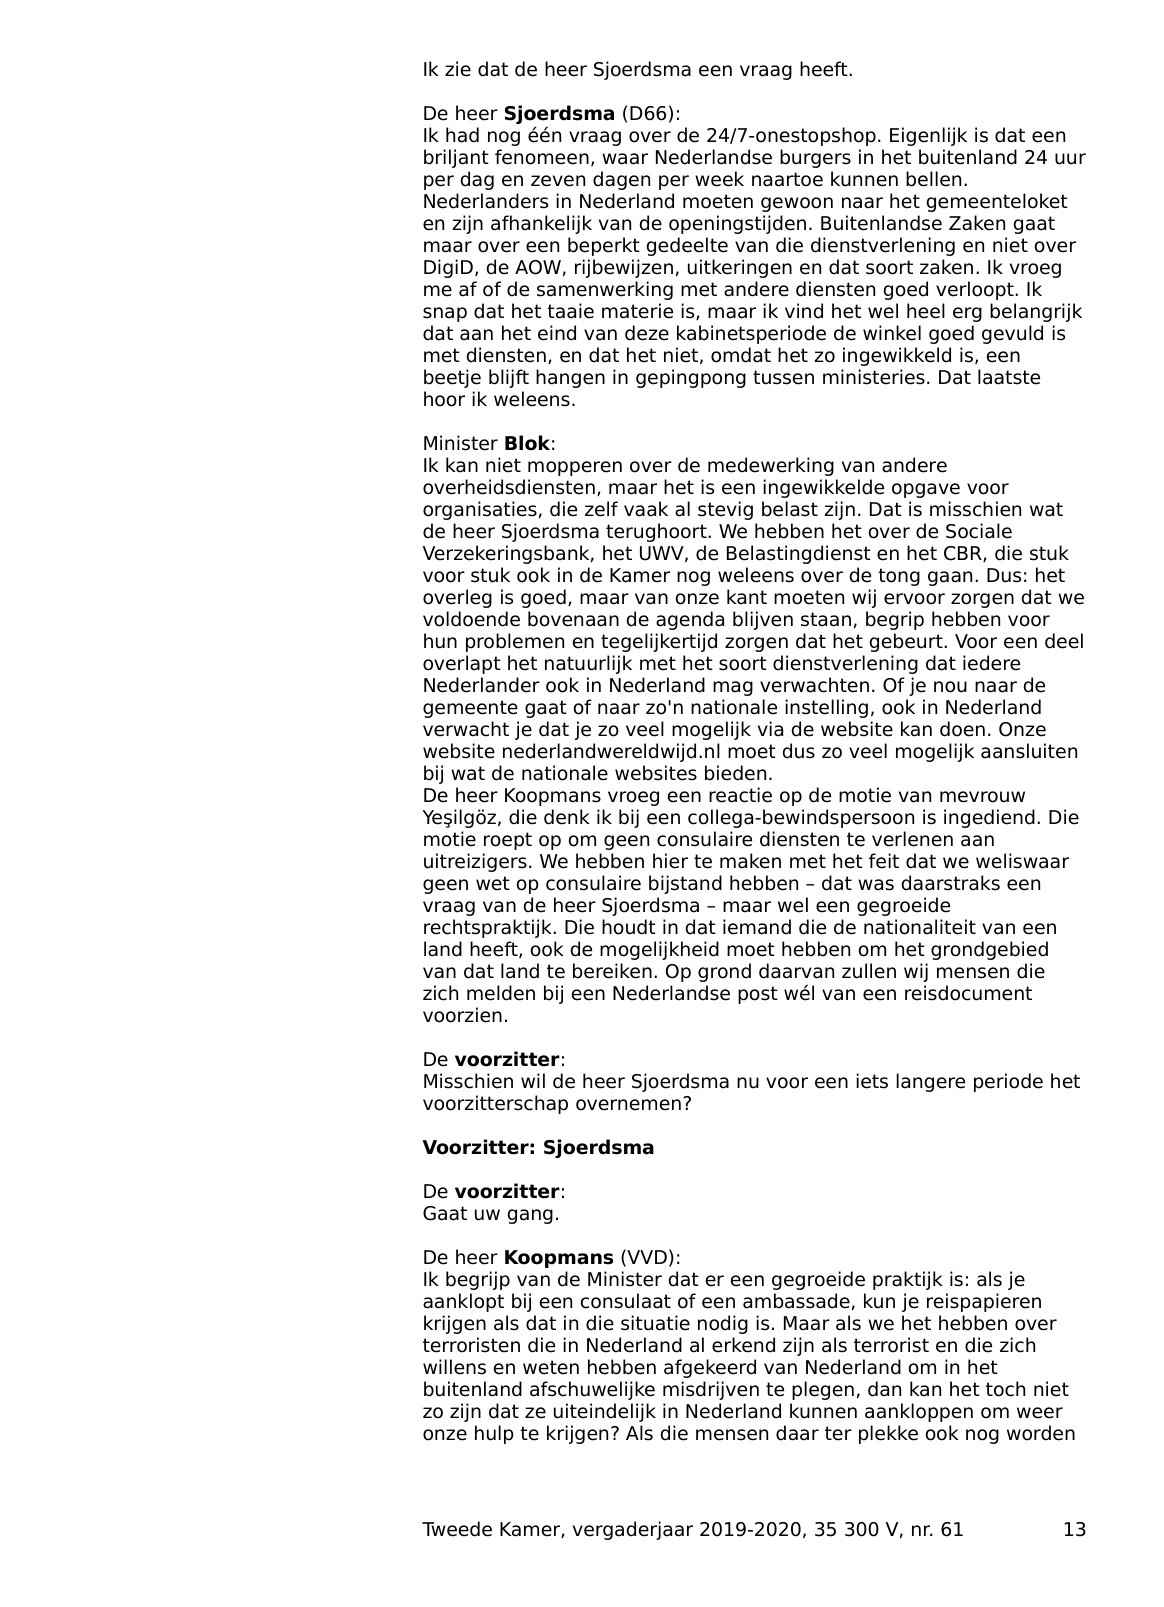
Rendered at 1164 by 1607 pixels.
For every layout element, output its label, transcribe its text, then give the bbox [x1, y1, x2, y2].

text Misschien wil de heer Sjoerdsma nu voor een iets langere periode het voorzitterschap overnemen? [422, 1071, 1087, 1115]
text Ik zie dat de heer Sjoerdsma een vraag heeft. [422, 59, 1087, 81]
text Ik begrijp van de Minister dat er een gegroeide praktijk is: als je aanklopt bij een consulaat of een ambassade, kun je reispapieren krijgen als dat in die situatie nodig is. Maar als we het hebben over terroristen die in Nederland al erkend zijn als terrorist en die zich willens en weten hebben afgekeerd van Nederland om in het buitenland afschuwelijke misdrijven te plegen, dan kan het toch niet zo zijn dat ze uiteindelijk in Nederland kunnen aankloppen om weer onze hulp te krijgen? Als die mensen daar ter plekke ook nog worden [422, 1269, 1087, 1445]
text De heer Koopmans vroeg een reactie op de motie van mevrouw Yeşilgöz, die denk ik bij een collega-bewindspersoon is ingediend. Die motie roept op om geen consulaire diensten te verlenen aan uitreizigers. We hebben hier te maken met het feit dat we weliswaar geen wet op consulaire bijstand hebben – dat was daarstraks een vraag van de heer Sjoerdsma – maar wel een gegroeide rechtspraktijk. Die houdt in dat iemand die de nationaliteit van een land heeft, ook de mogelijkheid moet hebben om het grondgebied van dat land te bereiken. Op grond daarvan zullen wij mensen die zich melden bij een Nederlandse post wél van een reisdocument voorzien. [422, 785, 1087, 1027]
text De voorzitter: [422, 1049, 1087, 1071]
text De heer Sjoerdsma (D66): [422, 103, 1087, 125]
text Minister Blok: [422, 433, 1087, 455]
text Ik had nog één vraag over de 24/7-onestopshop. Eigenlijk is dat een briljant fenomeen, waar Nederlandse burgers in het buitenland 24 uur per dag en zeven dagen per week naartoe kunnen bellen. Nederlanders in Nederland moeten gewoon naar het gemeenteloket en zijn afhankelijk van de openingstijden. Buitenlandse Zaken gaat maar over een beperkt gedeelte van die dienstverlening en niet over DigiD, de AOW, rijbewijzen, uitkeringen en dat soort zaken. Ik vroeg me af of de samenwerking met andere diensten goed verloopt. Ik snap dat het taaie materie is, maar ik vind het wel heel erg belangrijk dat aan het eind van deze kabinetsperiode de winkel goed gevuld is met diensten, en dat het niet, omdat het zo ingewikkeld is, een beetje blijft hangen in gepingpong tussen ministeries. Dat laatste hoor ik weleens. [422, 125, 1087, 411]
subtitle Voorzitter: Sjoerdsma [422, 1137, 1087, 1159]
text De voorzitter: [422, 1181, 1087, 1203]
text Ik kan niet mopperen over de medewerking van andere overheidsdiensten, maar het is een ingewikkelde opgave voor organisaties, die zelf vaak al stevig belast zijn. Dat is misschien wat de heer Sjoerdsma terughoort. We hebben het over de Sociale Verzekeringsbank, het UWV, de Belastingdienst en het CBR, die stuk voor stuk ook in de Kamer nog weleens over de tong gaan. Dus: het overleg is goed, maar van onze kant moeten wij ervoor zorgen dat we voldoende bovenaan de agenda blijven staan, begrip hebben voor hun problemen en tegelijkertijd zorgen dat het gebeurt. Voor een deel overlapt het natuurlijk met het soort dienstverlening dat iedere Nederlander ook in Nederland mag verwachten. Of je nou naar de gemeente gaat of naar zo'n nationale instelling, ook in Nederland verwacht je dat je zo veel mogelijk via de website kan doen. Onze website nederlandwereldwijd.nl moet dus zo veel mogelijk aansluiten bij wat de nationale websites bieden. [422, 455, 1087, 785]
text De heer Koopmans (VVD): [422, 1247, 1087, 1269]
text Gaat uw gang. [422, 1203, 1087, 1225]
